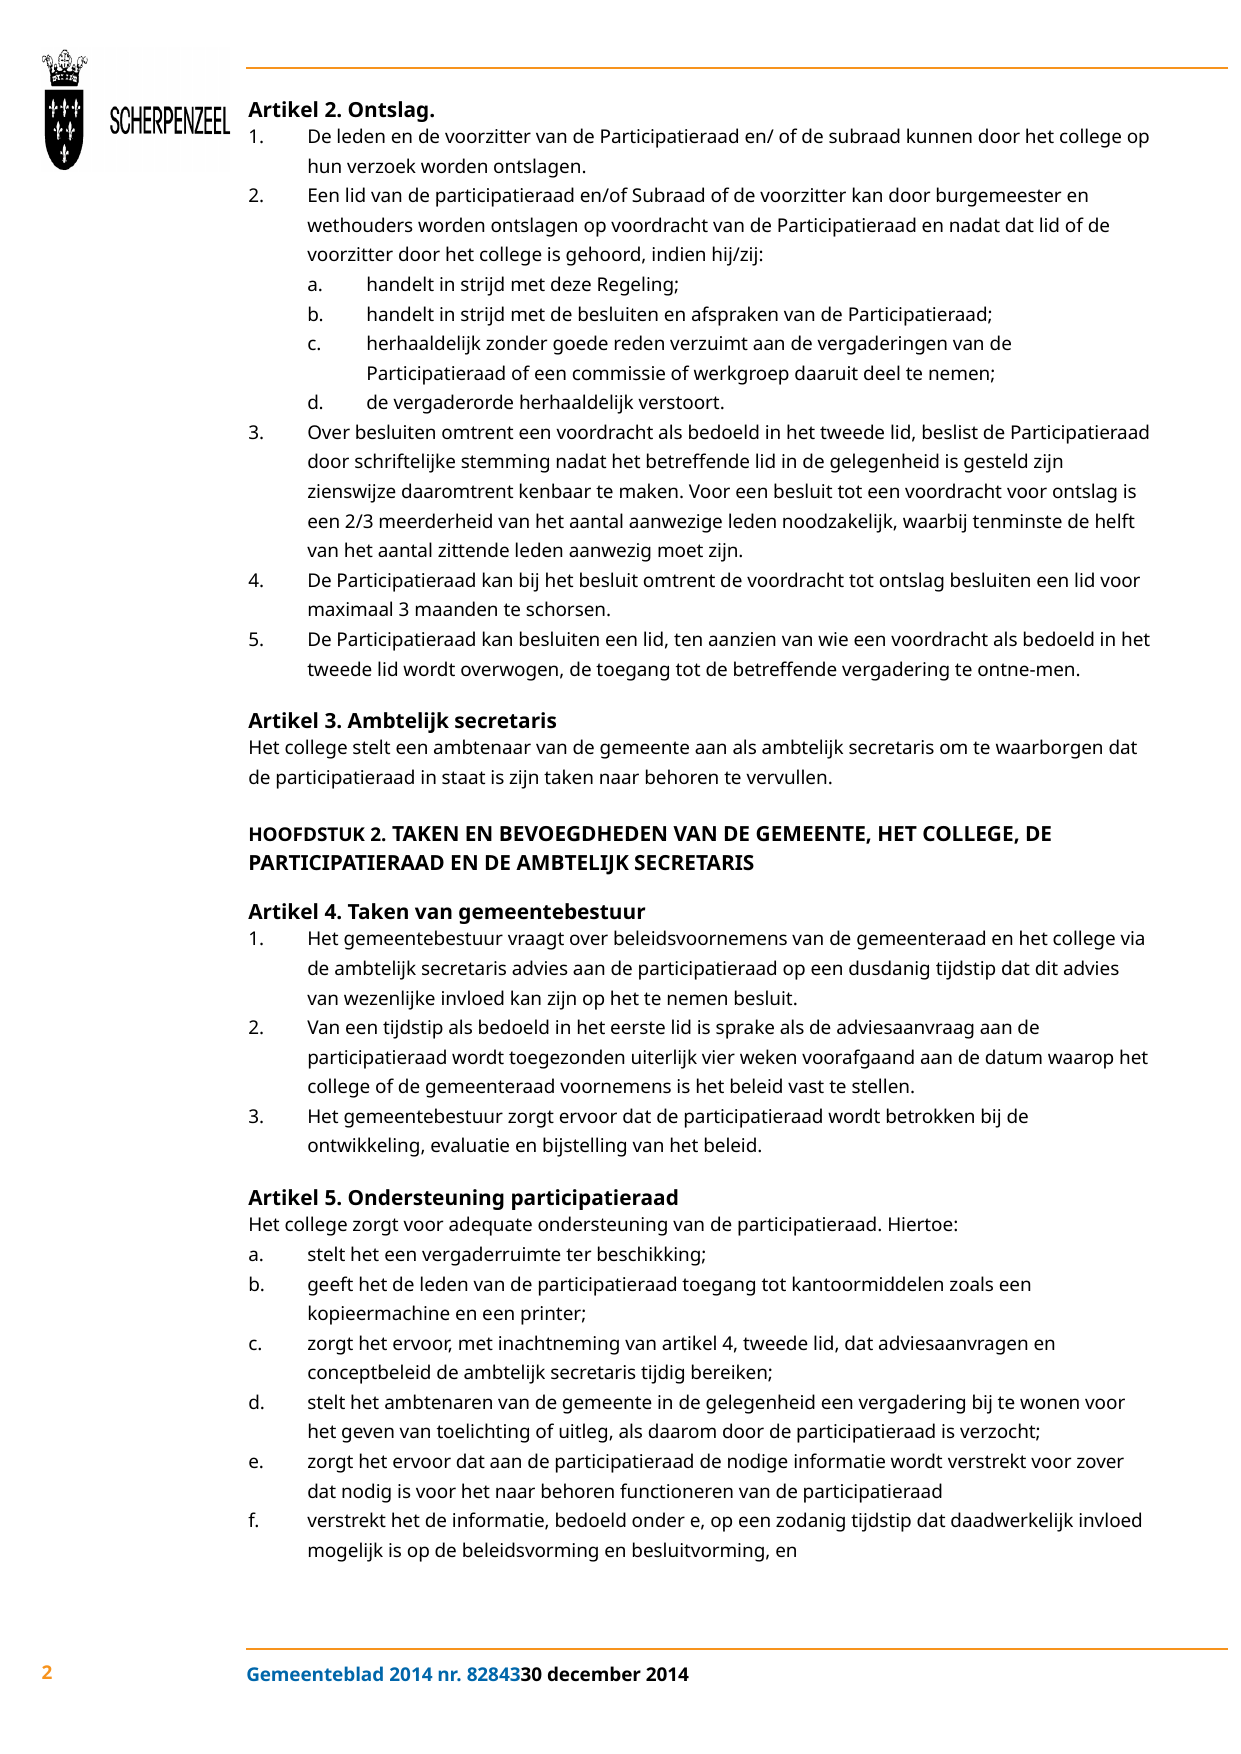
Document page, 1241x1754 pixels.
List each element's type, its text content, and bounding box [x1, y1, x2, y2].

list zorgt het ervoor dat aan de participatieraad de nodige informatie wordt verstrekt voor zover dat nodig is voor het naar behoren functioneren van de participatieraad [248, 1448, 1152, 1503]
list herhaaldelijk zonder goede reden verzuimt aan de vergaderingen van de Participatieraad of een commissie of werkgroep daaruit deel te nemen; [307, 330, 1152, 386]
list stelt het een vergaderruimte ter beschikking; [248, 1241, 1152, 1267]
list Het gemeentebestuur vraagt over beleidsvoornemens van de gemeenteraad en het college via de ambtelijk secretaris advies aan de participatieraad op een dusdanig tijdstip dat dit advies van wezenlijke invloed kan zijn op het te nemen besluit. [248, 926, 1152, 1011]
list Van een tijdstip als bedoeld in het eerste lid is sprake als de adviesaanvraag aan de participatieraad wordt toegezonden uiterlijk vier weken voorafgaand aan de datum waarop het college of de gemeenteraad voornemens is het beleid vast te stellen. [248, 1014, 1152, 1099]
list handelt in strijd met deze Regeling; [307, 271, 1152, 297]
picture [41, 47, 231, 172]
list handelt in strijd met de besluiten en afspraken van de Participatieraad; [307, 301, 1152, 326]
list verstrekt het de informatie, bedoeld onder e, op een zodanig tijdstip dat daadwerkelijk invloed mogelijk is op de beleidsvorming en besluitvorming, en [248, 1507, 1152, 1563]
text HOOFDSTUK 2. TAKEN EN BEVOEGDHEDEN VAN DE GEMEENTE, HET COLLEGE, DE PARTICIPATIERAAD EN DE AMBTELIJK SECRETARIS [248, 819, 1152, 876]
list Het gemeentebestuur zorgt ervoor dat de participatieraad wordt betrokken bij de ontwikkeling, evaluatie en bijstelling van het beleid. [248, 1103, 1152, 1158]
text Artikel 2. Ontslag. [248, 95, 1152, 123]
list Over besluiten omtrent een voordracht als bedoeld in het tweede lid, beslist de Participatieraad door schriftelijke stemming nadat het betreffende lid in de gelegenheid is gesteld zijn zienswijze daaromtrent kenbaar te maken. Voor een besluit tot een voordracht voor ontslag is een 2/3 meerderheid van het aantal aanwezige leden noodzakelijk, waarbij tenminste de helft van het aantal zittende leden aanwezig moet zijn. [248, 419, 1152, 563]
text Artikel 4. Taken van gemeentebestuur [248, 897, 1152, 926]
list zorgt het ervoor, met inachtneming van artikel 4, tweede lid, dat adviesaanvragen en conceptbeleid de ambtelijk secretaris tijdig bereiken; [248, 1330, 1152, 1385]
list De Participatieraad kan besluiten een lid, ten aanzien van wie een voordracht als bedoeld in het tweede lid wordt overwogen, de toegang tot de betreffende vergadering te ontne-men. [248, 626, 1152, 681]
list De Participatieraad kan bij het besluit omtrent de voordracht tot ontslag besluiten een lid voor maximaal 3 maanden te schorsen. [248, 567, 1152, 622]
text Artikel 5. Ondersteuning participatieraad [248, 1183, 1152, 1212]
text Het college zorgt voor adequate ondersteuning van de participatieraad. Hiertoe: [248, 1212, 1152, 1237]
list Een lid van de participatieraad en/of Subraad of de voorzitter kan door burgemeester en wethouders worden ontslagen op voordracht van de Participatieraad en nadat dat lid of de voorzitter door het college is gehoord, indien hij/zij: [248, 182, 1152, 267]
list De leden en de voorzitter van de Participatieraad en/ of de subraad kunnen door het college op hun verzoek worden ontslagen. [248, 123, 1152, 178]
text Het college stelt een ambtenaar van de gemeente aan als ambtelijk secretaris om te waarborgen dat de participatieraad in staat is zijn taken naar behoren te vervullen. [248, 734, 1152, 790]
list geeft het de leden van de participatieraad toegang tot kantoormiddelen zoals een kopieermachine en een printer; [248, 1271, 1152, 1326]
list de vergaderorde herhaaldelijk verstoort. [307, 389, 1152, 415]
list stelt het ambtenaren van de gemeente in de gelegenheid een vergadering bij te wonen voor het geven van toelichting of uitleg, als daarom door de participatieraad is verzocht; [248, 1389, 1152, 1444]
text Artikel 3. Ambtelijk secretaris [248, 706, 1152, 734]
